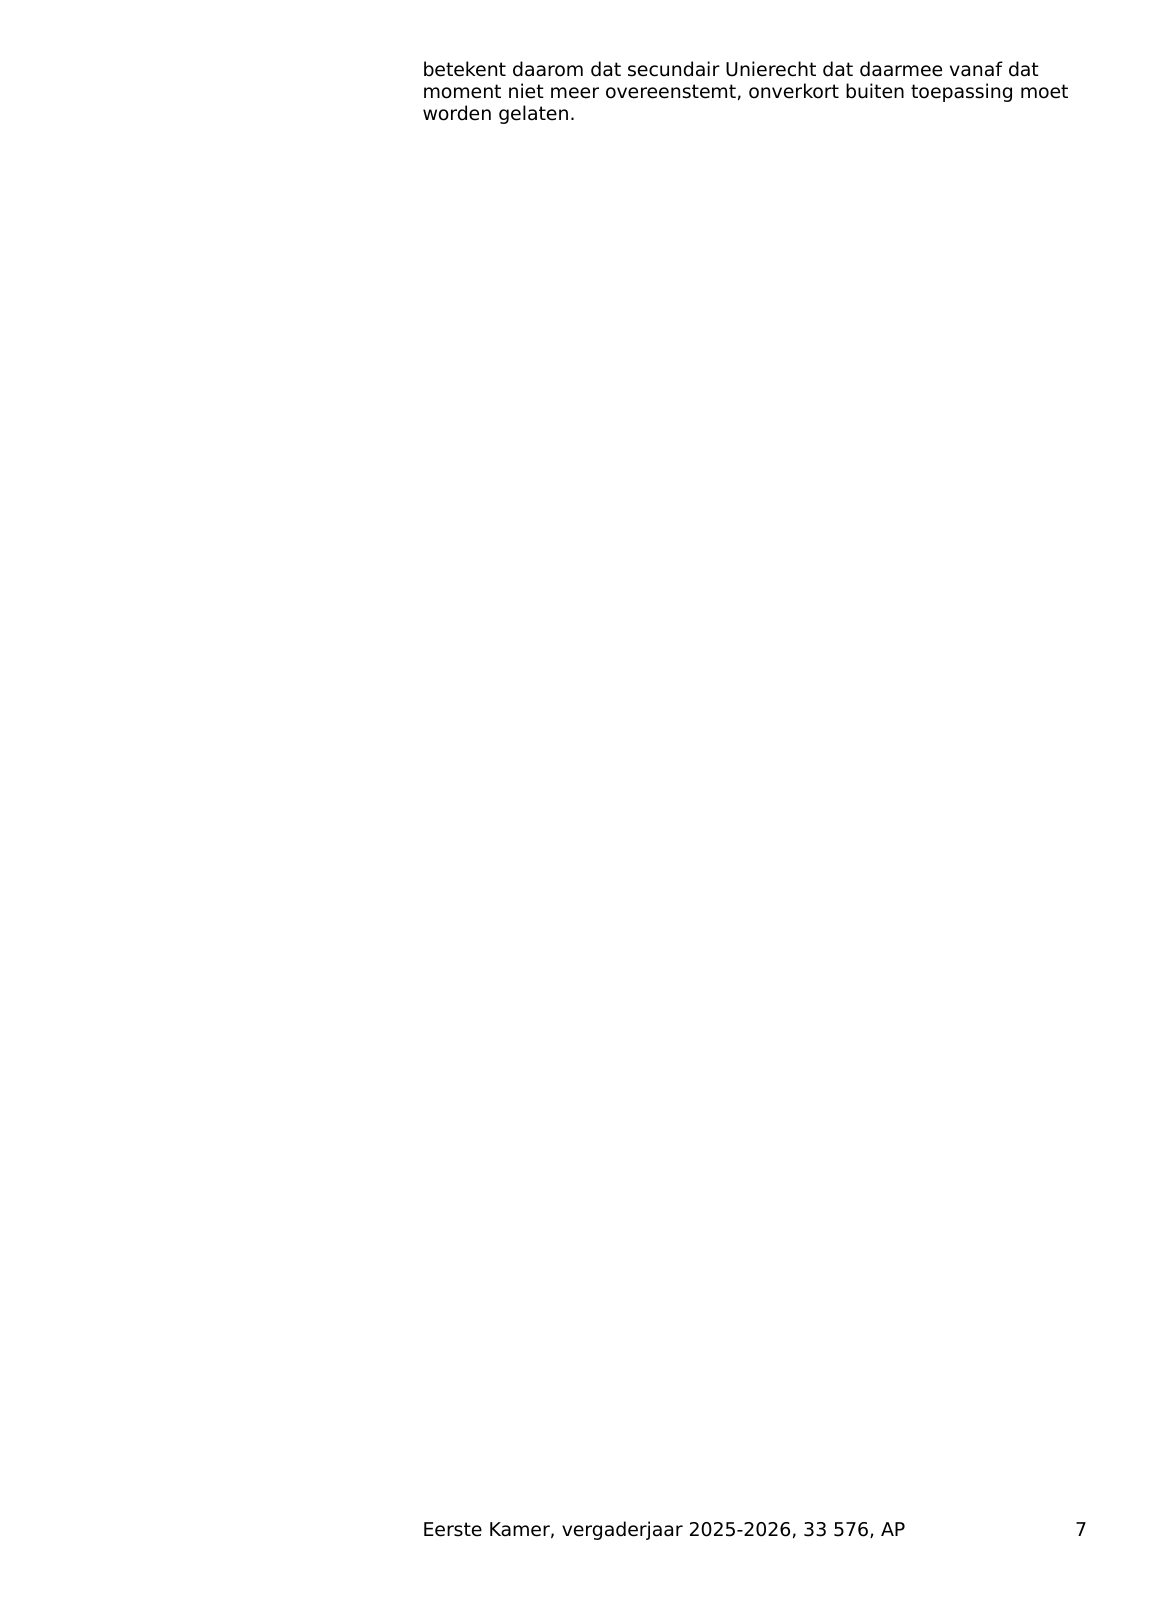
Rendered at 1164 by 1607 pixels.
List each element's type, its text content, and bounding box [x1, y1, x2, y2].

text betekent daarom dat secundair Unierecht dat daarmee vanaf dat moment niet meer overeenstemt, onverkort buiten toepassing moet worden gelaten. [422, 59, 1087, 125]
